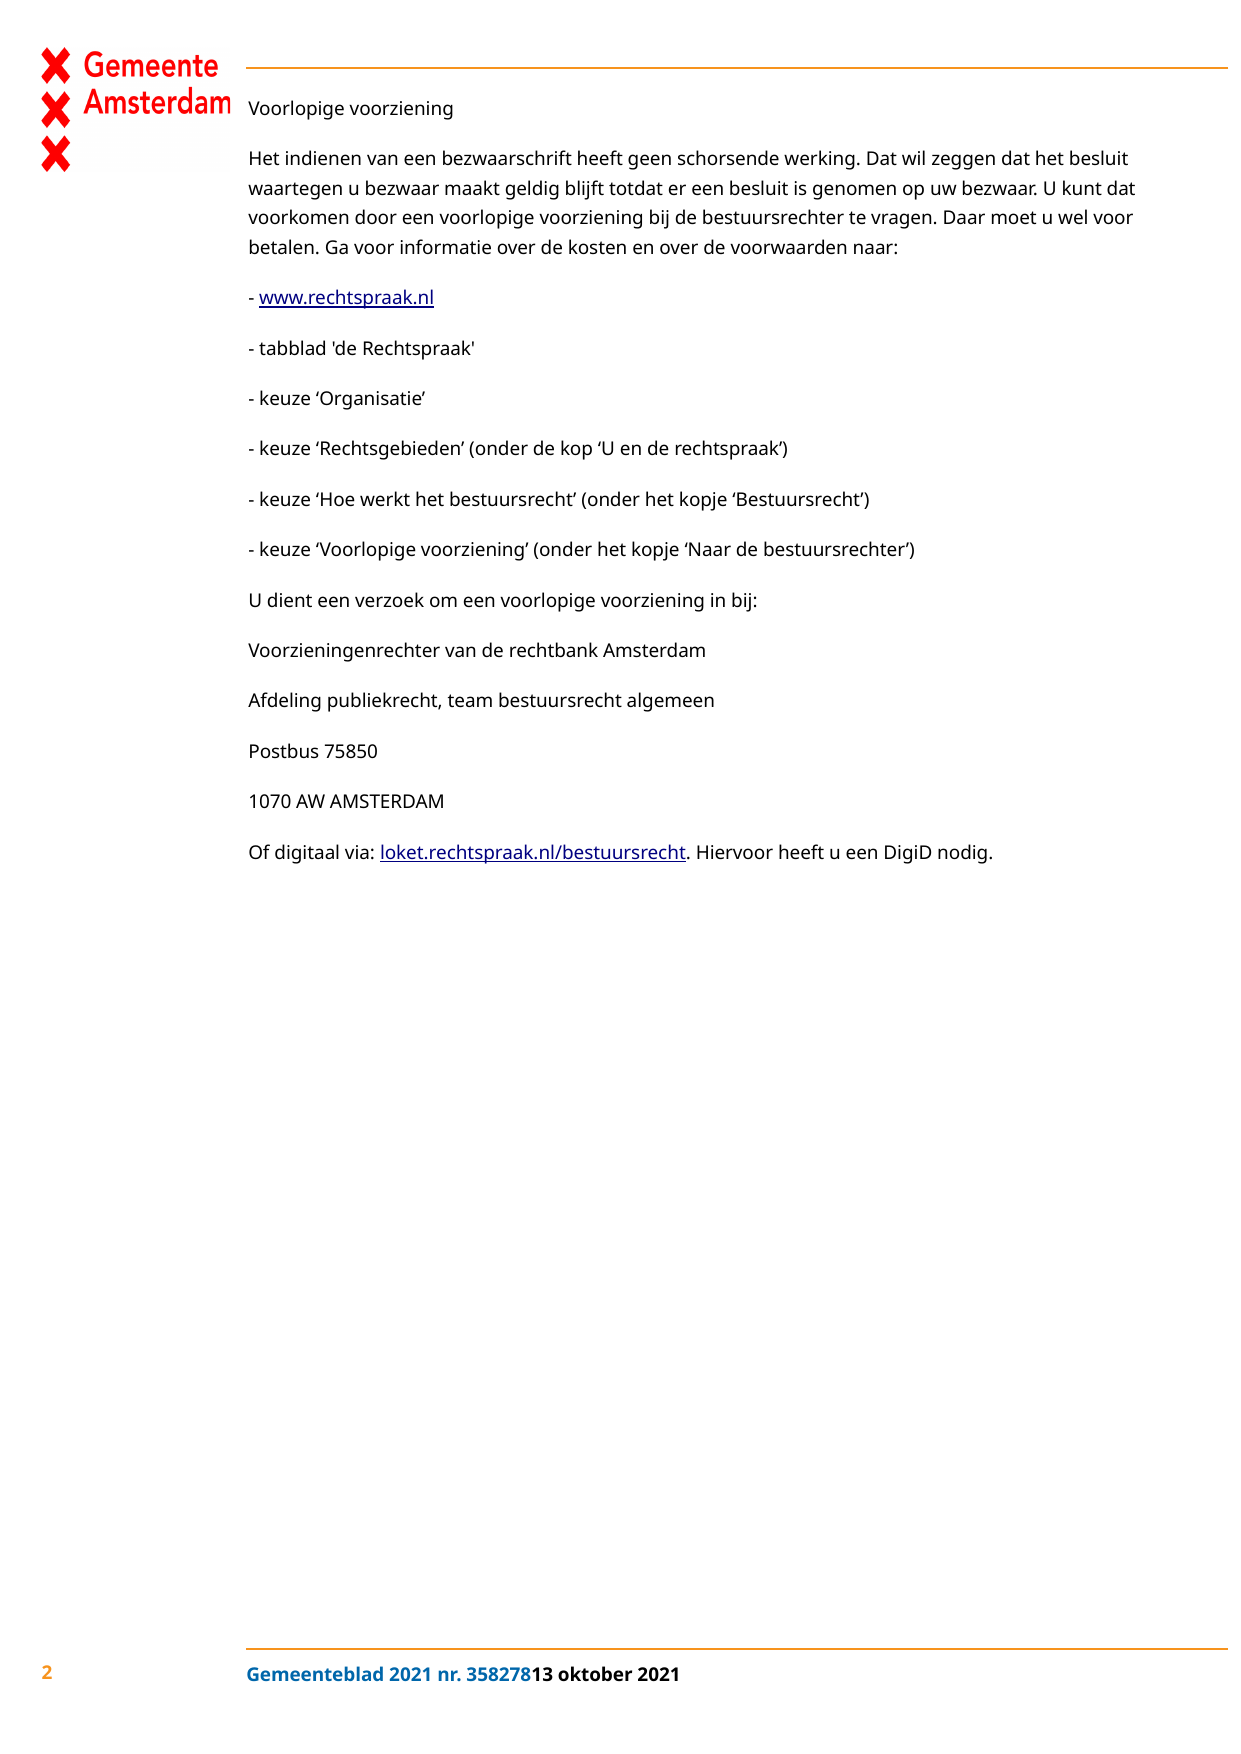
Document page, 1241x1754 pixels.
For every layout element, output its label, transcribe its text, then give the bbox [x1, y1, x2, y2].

text 1070 AW AMSTERDAM [248, 788, 1152, 814]
text Voorlopige voorziening [248, 95, 1152, 121]
text Postbus 75850 [248, 738, 1152, 764]
text - keuze ‘Organisatie’ [248, 385, 1152, 411]
picture [41, 47, 231, 172]
text - keuze ‘Rechtsgebieden’ (onder de kop ‘U en de rechtspraak’) [248, 436, 1152, 461]
text Afdeling publiekrecht, team bestuursrecht algemeen [248, 688, 1152, 713]
text - keuze ‘Voorlopige voorziening’ (onder het kopje ‘Naar de bestuursrechter’) [248, 536, 1152, 562]
text - www.rechtspraak.nl [248, 284, 1152, 310]
text - keuze ‘Hoe werkt het bestuursrecht’ (onder het kopje ‘Bestuursrecht’) [248, 486, 1152, 512]
text Voorzieningenrechter van de rechtbank Amsterdam [248, 637, 1152, 663]
text Of digitaal via: loket.rechtspraak.nl/bestuursrecht. Hiervoor heeft u een DigiD nodig. [248, 839, 1152, 865]
text Het indienen van een bezwaarschrift heeft geen schorsende werking. Dat wil zeggen dat het besluit waartegen u bezwaar maakt geldig blijft totdat er een besluit is genomen op uw bezwaar. U kunt dat voorkomen door een voorlopige voorziening bij de bestuursrechter te vragen. Daar moet u wel voor betalen. Ga voor informatie over de kosten en over de voorwaarden naar: [248, 145, 1152, 260]
text - tabblad 'de Rechtspraak' [248, 335, 1152, 361]
text U dient een verzoek om een voorlopige voorziening in bij: [248, 587, 1152, 613]
